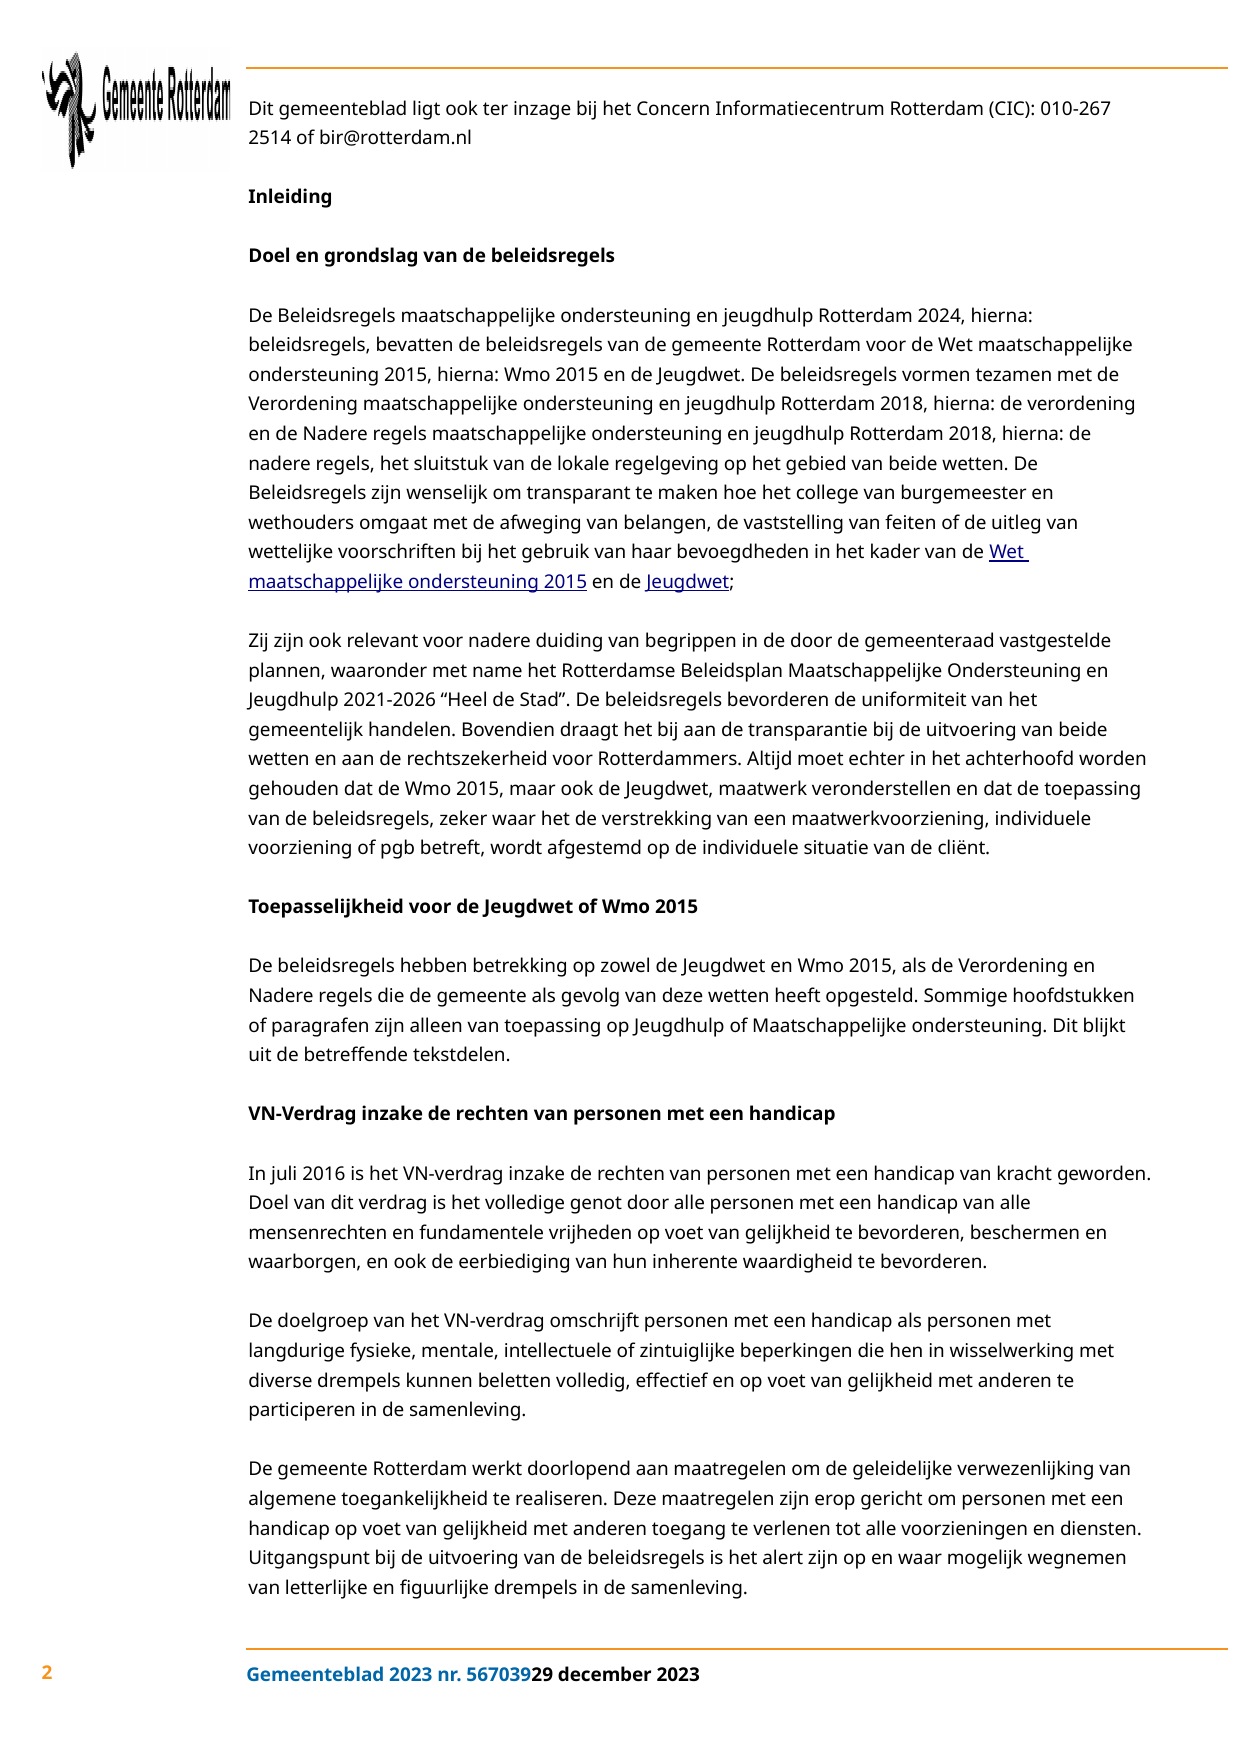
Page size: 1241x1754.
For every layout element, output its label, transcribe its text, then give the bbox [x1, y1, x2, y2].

text In juli 2016 is het VN-verdrag inzake de rechten van personen met een handicap van kracht geworden. Doel van dit verdrag is het volledige genot door alle personen met een handicap van alle mensenrechten en fundamentele vrijheden op voet van gelijkheid te bevorderen, beschermen en waarborgen, en ook de eerbiediging van hun inherente waardigheid te bevorderen. [248, 1160, 1152, 1274]
text De Beleidsregels maatschappelijke ondersteuning en jeugdhulp Rotterdam 2024, hierna: beleidsregels, bevatten de beleidsregels van de gemeente Rotterdam voor de Wet maatschappelijke ondersteuning 2015, hierna: Wmo 2015 en de Jeugdwet. De beleidsregels vormen tezamen met de Verordening maatschappelijke ondersteuning en jeugdhulp Rotterdam 2018, hierna: de verordening en de Nadere regels maatschappelijke ondersteuning en jeugdhulp Rotterdam 2018, hierna: de nadere regels, het sluitstuk van de lokale regelgeving op het gebied van beide wetten. De Beleidsregels zijn wenselijk om transparant te maken hoe het college van burgemeester en wethouders omgaat met de afweging van belangen, de vaststelling van feiten of de uitleg van wettelijke voorschriften bij het gebruik van haar bevoegdheden in het kader van de Wet maatschappelijke ondersteuning 2015 en de Jeugdwet; [248, 302, 1152, 594]
text Inleiding [248, 183, 1152, 209]
text De doelgroep van het VN-verdrag omschrijft personen met een handicap als personen met langdurige fysieke, mentale, intellectuele of zintuiglijke beperkingen die hen in wisselwerking met diverse drempels kunnen beletten volledig, effectief en op voet van gelijkheid met anderen te participeren in de samenleving. [248, 1308, 1152, 1422]
text Zij zijn ook relevant voor nadere duiding van begrippen in de door de gemeenteraad vastgestelde plannen, waaronder met name het Rotterdamse Beleidsplan Maatschappelijke Ondersteuning en Jeugdhulp 2021-2026 “Heel de Stad”. De beleidsregels bevorderen de uniformiteit van het gemeentelijk handelen. Bovendien draagt het bij aan de transparantie bij de uitvoering van beide wetten en aan de rechtszekerheid voor Rotterdammers. Altijd moet echter in het achterhoofd worden gehouden dat de Wmo 2015, maar ook de Jeugdwet, maatwerk veronderstellen en dat de toepassing van de beleidsregels, zeker waar het de verstrekking van een maatwerkvoorziening, individuele voorziening of pgb betreft, wordt afgestemd op de individuele situatie van de cliënt. [248, 627, 1152, 860]
text Toepasselijkheid voor de Jeugdwet of Wmo 2015 [248, 893, 1152, 919]
text Doel en grondslag van de beleidsregels [248, 243, 1152, 268]
picture [41, 47, 231, 172]
text VN-Verdrag inzake de rechten van personen met een handicap [248, 1101, 1152, 1126]
text Dit gemeenteblad ligt ook ter inzage bij het Concern Informatiecentrum Rotterdam (CIC): 010-267 2514 of bir@rotterdam.nl [248, 95, 1152, 150]
text De beleidsregels hebben betrekking op zowel de Jeugdwet en Wmo 2015, als de Verordening en Nadere regels die de gemeente als gevolg van deze wetten heeft opgesteld. Sommige hoofdstukken of paragrafen zijn alleen van toepassing op Jeugdhulp of Maatschappelijke ondersteuning. Dit blijkt uit de betreffende tekstdelen. [248, 953, 1152, 1067]
text De gemeente Rotterdam werkt doorlopend aan maatregelen om de geleidelijke verwezenlijking van algemene toegankelijkheid te realiseren. Deze maatregelen zijn erop gericht om personen met een handicap op voet van gelijkheid met anderen toegang te verlenen tot alle voorzieningen en diensten. Uitgangspunt bij de uitvoering van de beleidsregels is het alert zijn op en waar mogelijk wegnemen van letterlijke en figuurlijke drempels in de samenleving. [248, 1456, 1152, 1600]
